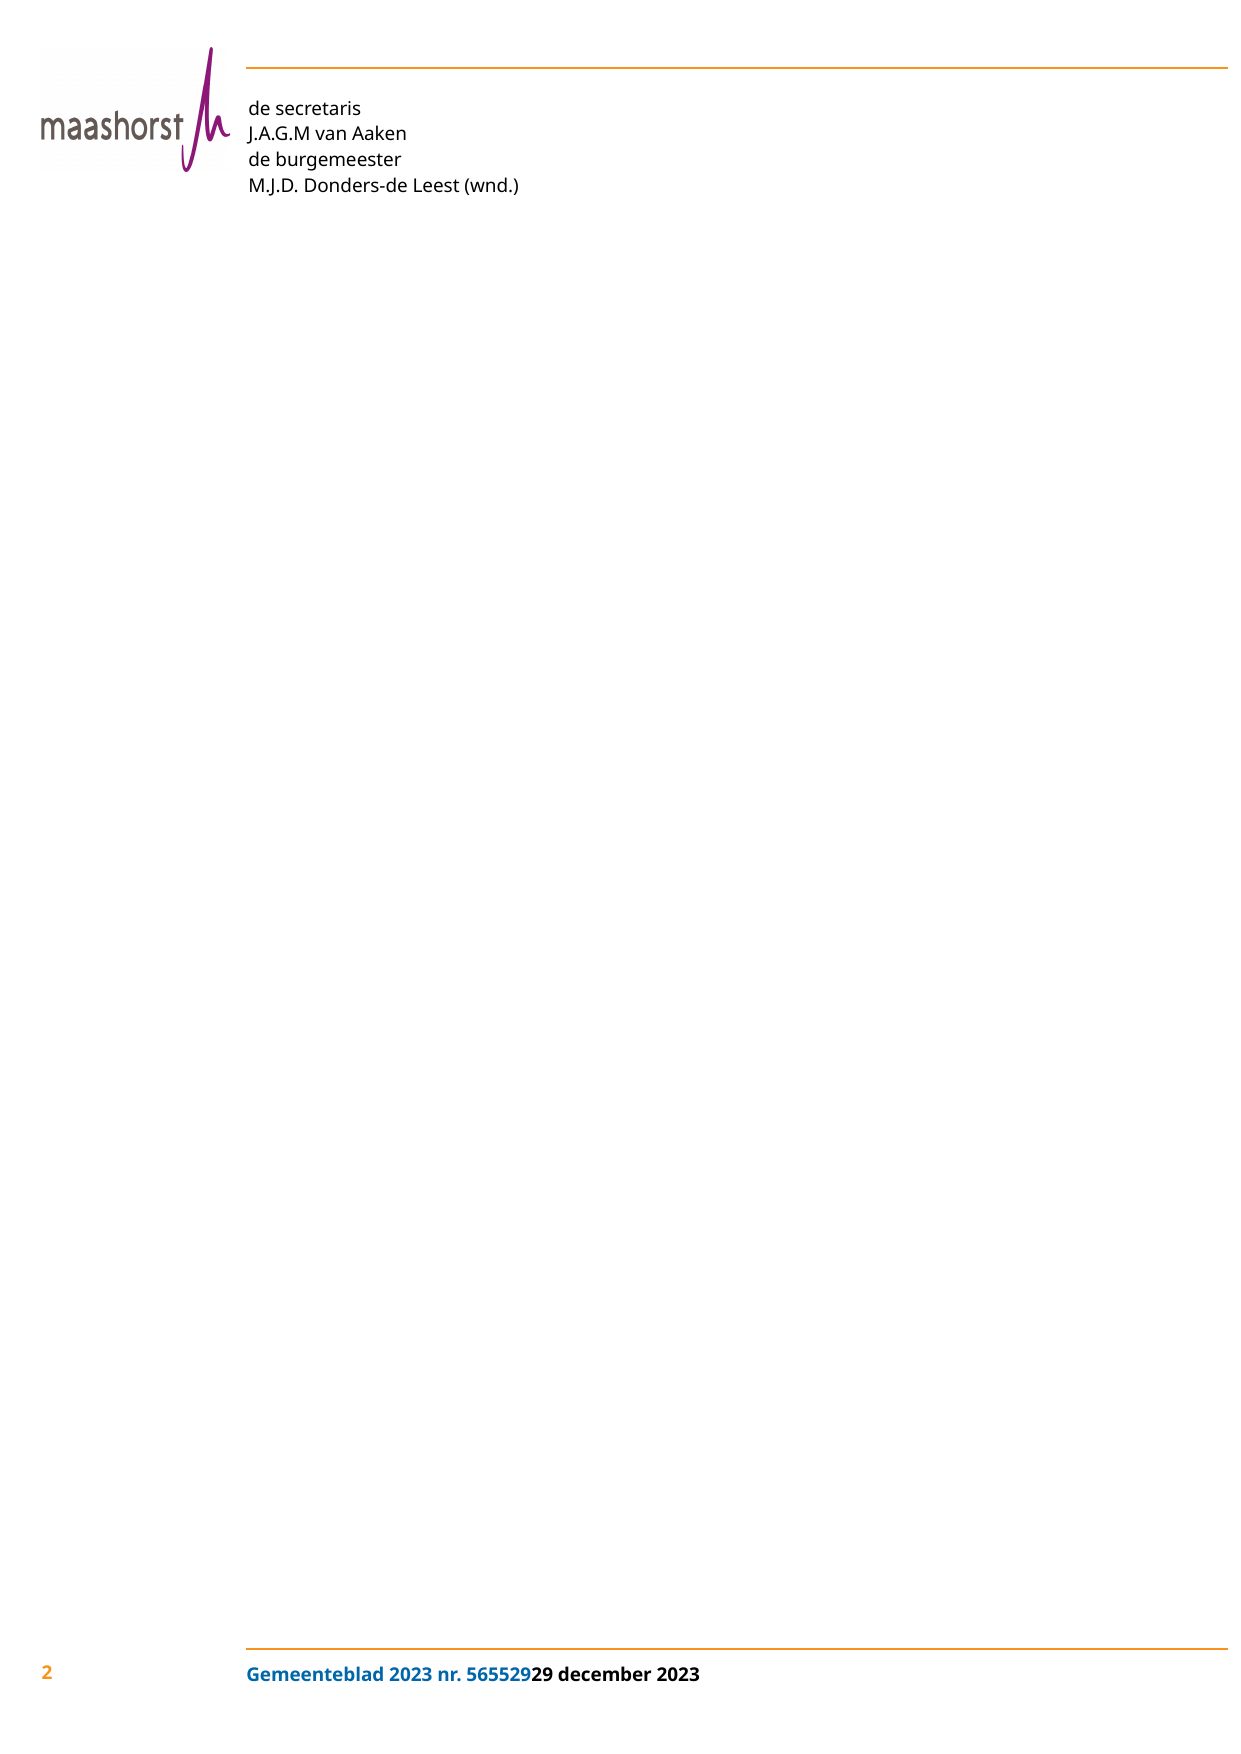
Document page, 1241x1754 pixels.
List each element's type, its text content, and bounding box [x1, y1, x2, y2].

text J.A.G.M van Aaken [248, 121, 1152, 146]
text de burgemeester [248, 146, 1152, 172]
text de secretaris [248, 95, 1152, 121]
picture [41, 47, 231, 172]
text M.J.D. Donders-de Leest (wnd.) [248, 172, 1152, 198]
